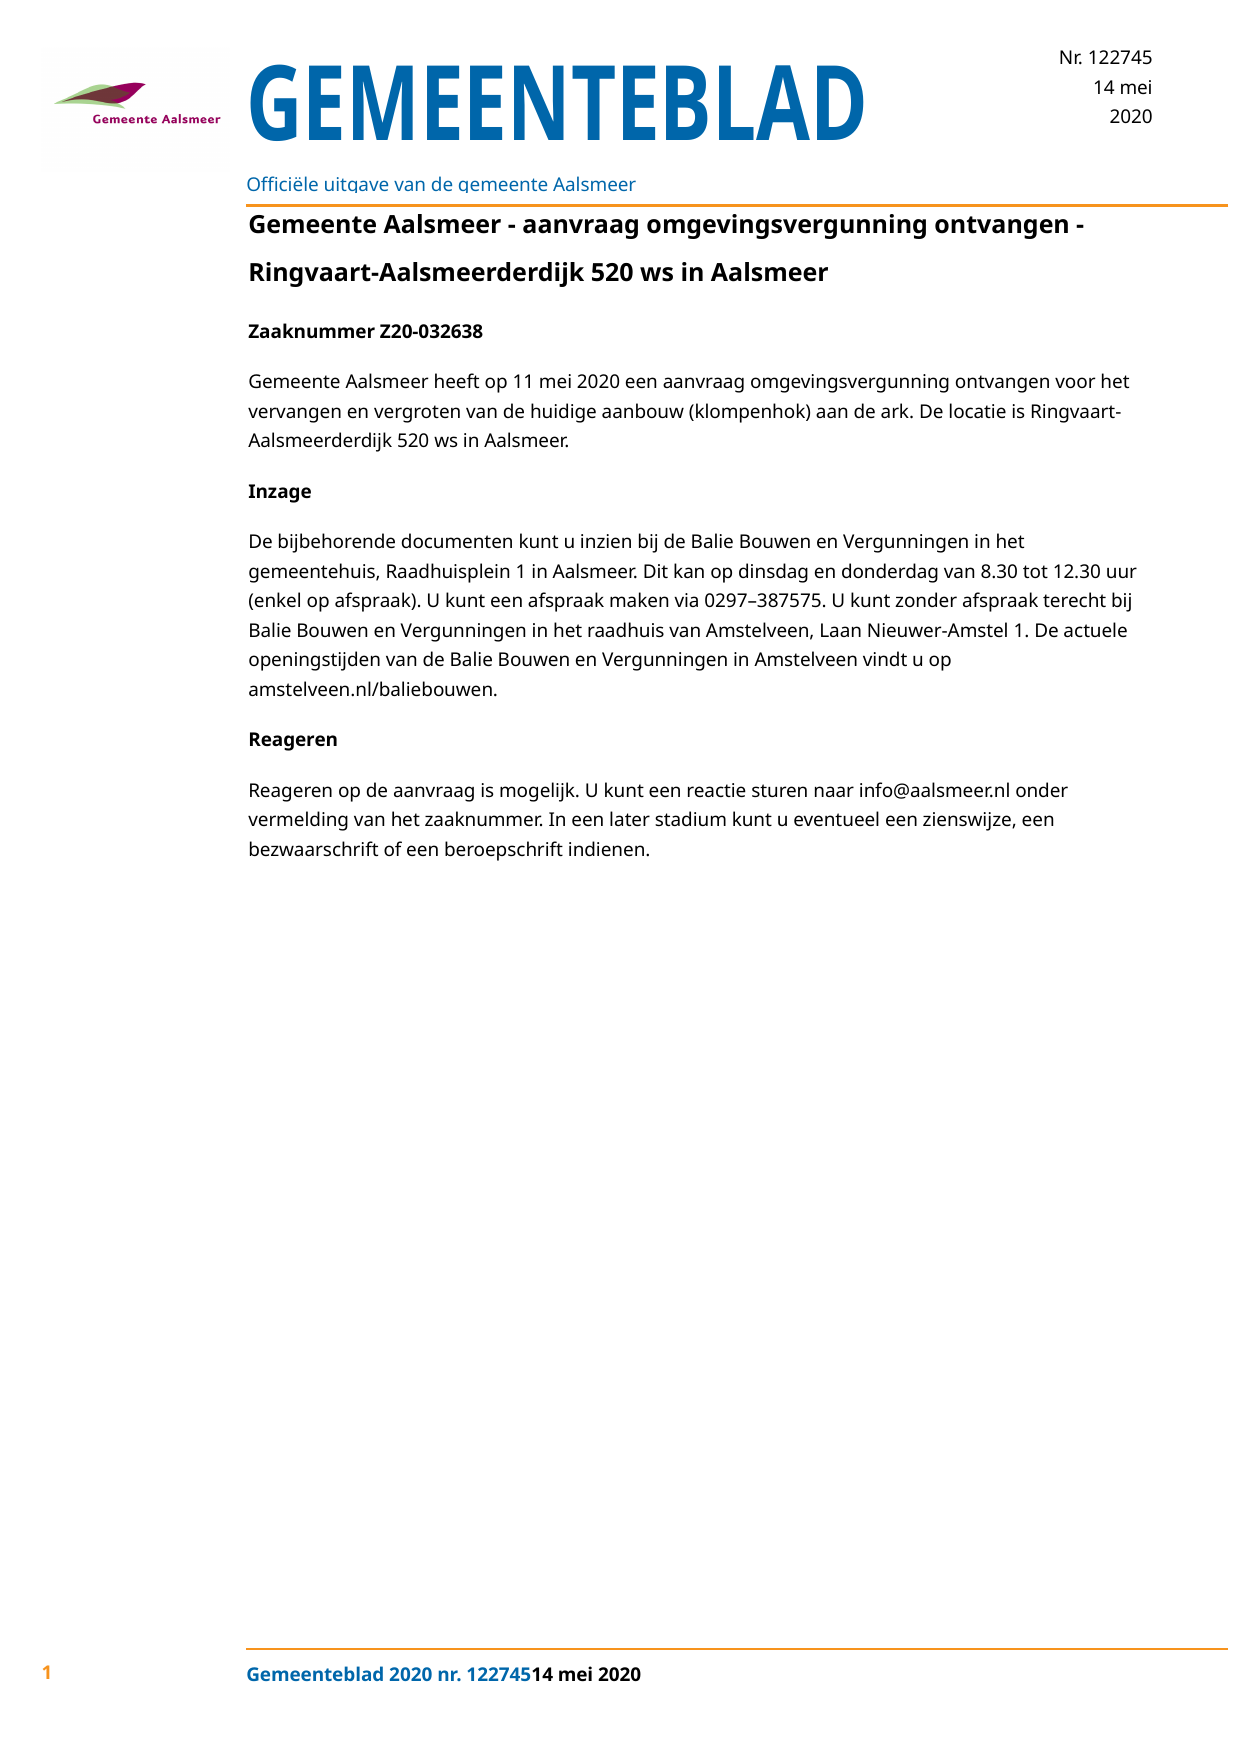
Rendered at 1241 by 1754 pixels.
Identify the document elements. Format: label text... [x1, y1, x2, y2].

text Reageren op de aanvraag is mogelijk. U kunt een reactie sturen naar info@aalsmeer.nl onder vermelding van het zaaknummer. In een later stadium kunt u eventueel een zienswijze, een bezwaarschrift of een beroepschrift indienen. [248, 777, 1152, 862]
text De bijbehorende documenten kunt u inzien bij de Balie Bouwen en Vergunningen in het gemeentehuis, Raadhuisplein 1 in Aalsmeer. Dit kan op dinsdag en donderdag van 8.30 tot 12.30 uur (enkel op afspraak). U kunt een afspraak maken via 0297–387575. U kunt zonder afspraak terecht bij Balie Bouwen en Vergunningen in het raadhuis van Amstelveen, Laan Nieuwer-Amstel 1. De actuele openingstijden van de Balie Bouwen en Vergunningen in Amstelveen vindt u op amstelveen.nl/baliebouwen. [248, 528, 1152, 702]
text Reageren [248, 727, 1152, 752]
text Gemeente Aalsmeer - aanvraag omgevingsvergunning ontvangen - Ringvaart-Aalsmeerderdijk 520 ws in Aalsmeer [248, 207, 1152, 288]
text Zaaknummer Z20-032638 [248, 318, 1152, 344]
text Inzage [248, 478, 1152, 504]
picture [41, 47, 231, 172]
text Gemeente Aalsmeer heeft op 11 mei 2020 een aanvraag omgevingsvergunning ontvangen voor het vervangen en vergroten van de huidige aanbouw (klompenhok) aan de ark. De locatie is Ringvaart-Aalsmeerderdijk 520 ws in Aalsmeer. [248, 368, 1152, 453]
